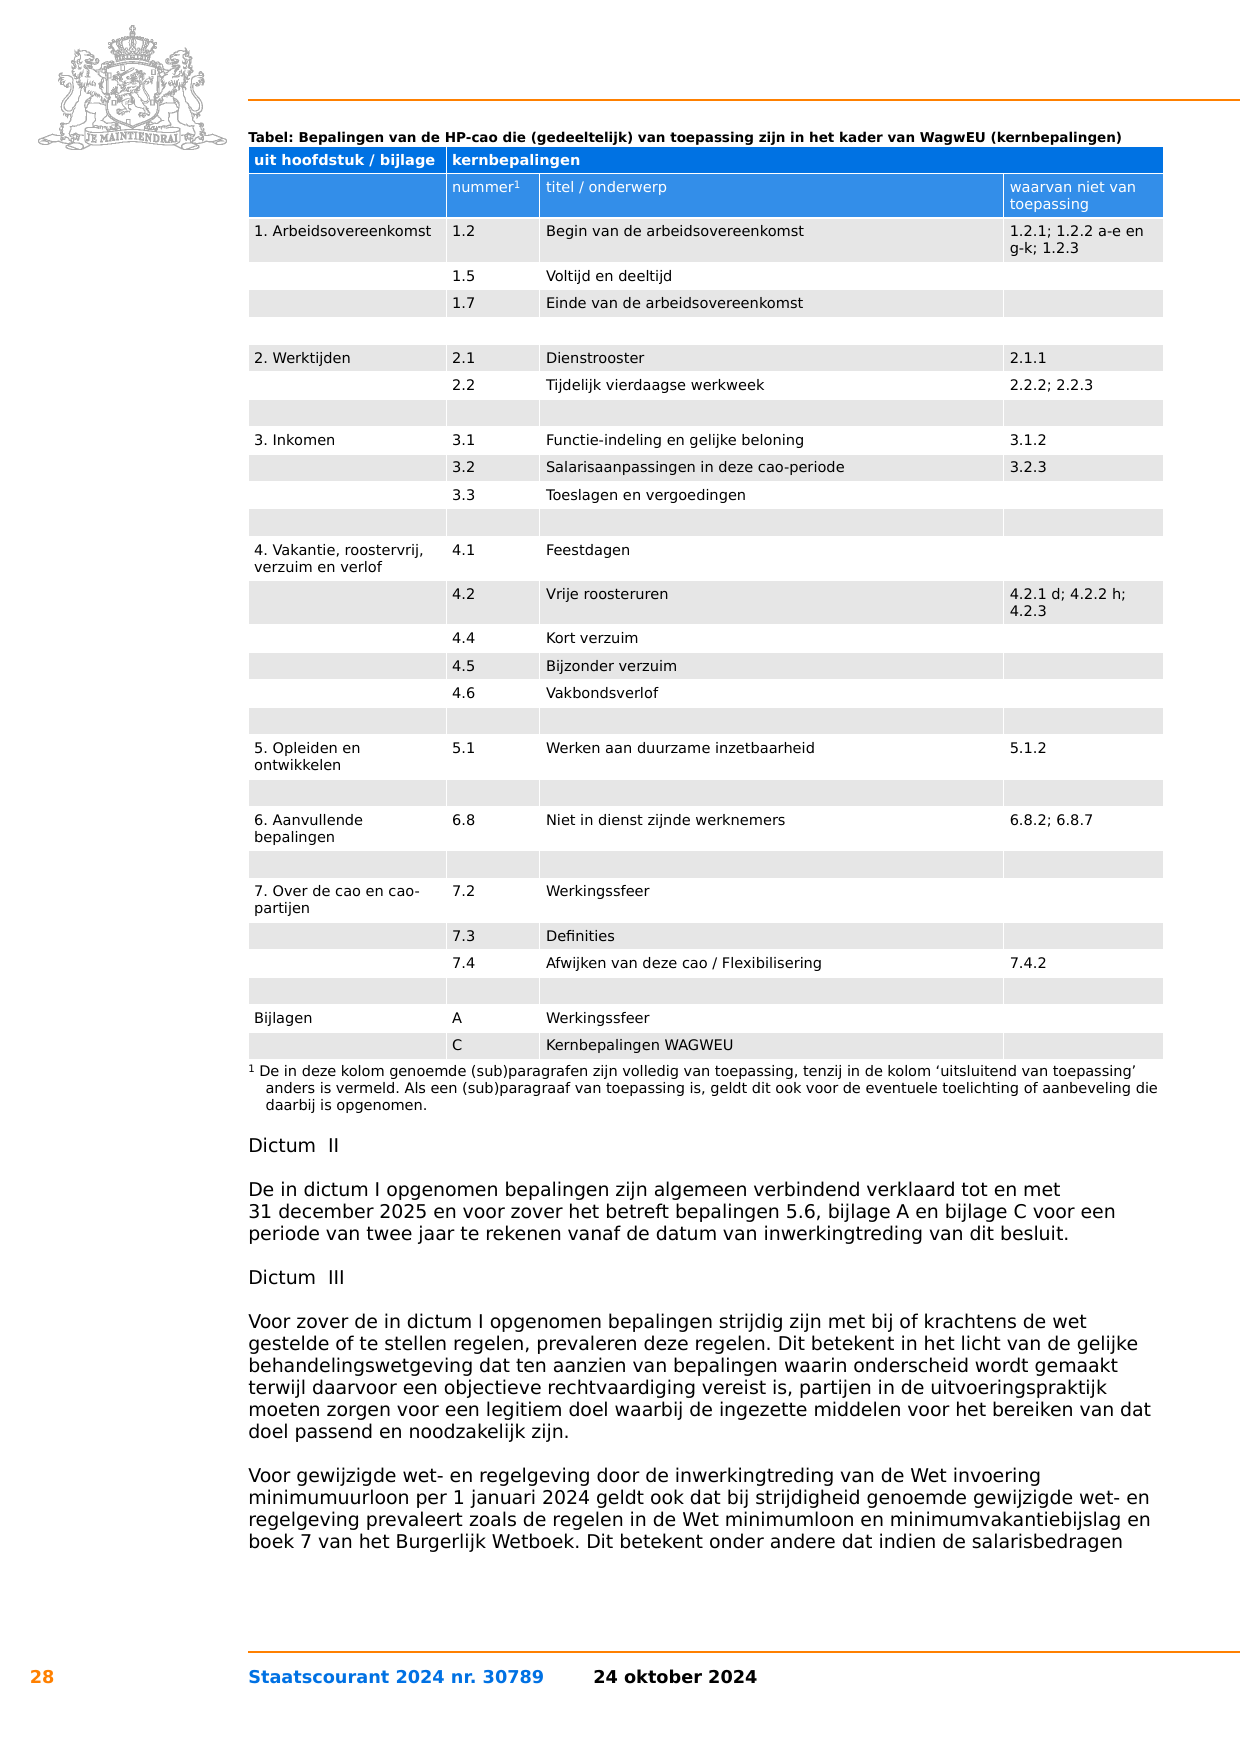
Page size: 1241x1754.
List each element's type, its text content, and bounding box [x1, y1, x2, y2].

table_header Tabel: Bepalingen van de HP-cao die (gedeeltelijk) van toepassing zijn in het kader van WagwEU (kernbepalingen) [248, 130, 1163, 146]
table_cell 1.2.1; 1.2.2 a-e en g-k; 1.2.3 [1004, 219, 1163, 262]
table_cell 1.5 [447, 263, 539, 289]
table_cell [249, 653, 446, 679]
table_cell 7.2 [447, 879, 539, 922]
table_cell 4.6 [447, 680, 539, 707]
table_cell [249, 455, 446, 481]
table_cell [1004, 680, 1163, 707]
table_cell [249, 400, 446, 426]
table_cell [1004, 1033, 1163, 1059]
table_cell [1004, 653, 1163, 679]
table_cell 1 De in deze kolom genoemde (sub)paragrafen zijn volledig van toepassing, tenzij in de kolom ‘uitsluitend van toepassing’ anders is vermeld. Als een (sub)paragraaf van toepassing is, geldt dit ook voor de eventuele toelichting of aanbeveling die daarbij is opgenomen. [248, 1060, 1163, 1113]
table_cell Bijlagen [249, 1005, 446, 1032]
table_cell 4.5 [447, 653, 539, 679]
table_cell 4.2 [447, 581, 539, 624]
table_cell 2.2 [447, 373, 539, 399]
table_cell Dienstrooster [540, 345, 1003, 371]
table_cell 5.1 [447, 735, 539, 778]
table_cell Werken aan duurzame inzetbaarheid [540, 735, 1003, 778]
table_cell 7. Over de cao en cao-partijen [249, 879, 446, 922]
table_cell 4. Vakantie, roostervrij, verzuim en verlof [249, 537, 446, 580]
table_cell 1. Arbeidsovereenkomst [249, 219, 446, 262]
table_cell [249, 482, 446, 508]
table_cell Definities [540, 923, 1003, 949]
table_cell [540, 780, 1003, 806]
table_cell [1004, 400, 1163, 426]
table_cell Kort verzuim [540, 626, 1003, 652]
table_cell [249, 978, 446, 1004]
text De in dictum I opgenomen bepalingen zijn algemeen verbindend verklaard tot en met 31 december 2025 en voor zover het betreft bepalingen 5.6, bijlage A en bijlage C voor een periode van twee jaar te rekenen vanaf de datum van inwerkingtreding van dit besluit. [248, 1179, 1163, 1245]
table_cell 3.2.3 [1004, 455, 1163, 481]
table_cell [1004, 318, 1163, 344]
table_cell [1004, 708, 1163, 734]
table_cell [249, 1033, 446, 1059]
table_cell 7.4 [447, 950, 539, 977]
table_cell [447, 509, 539, 536]
table_cell [1004, 780, 1163, 806]
table_cell [447, 978, 539, 1004]
table_cell 1.2 [447, 219, 539, 262]
table_cell [1004, 1005, 1163, 1032]
table_cell C [447, 1033, 539, 1059]
table_cell [447, 780, 539, 806]
table_cell Feestdagen [540, 537, 1003, 580]
table_cell 5. Opleiden en ontwikkelen [249, 735, 446, 778]
table_cell 7.4.2 [1004, 950, 1163, 977]
table_cell 4.1 [447, 537, 539, 580]
table_cell Begin van de arbeidsovereenkomst [540, 219, 1003, 262]
table_cell Toeslagen en vergoedingen [540, 482, 1003, 508]
table_cell Werkingssfeer [540, 1005, 1003, 1032]
table_cell [1004, 626, 1163, 652]
table_cell Niet in dienst zijnde werknemers [540, 807, 1003, 850]
table_cell [1004, 978, 1163, 1004]
table_cell [540, 978, 1003, 1004]
table_cell [1004, 509, 1163, 536]
picture [38, 25, 227, 150]
table_cell [1004, 879, 1163, 922]
table_cell [249, 174, 446, 217]
table_cell uit hoofdstuk / bijlage [249, 147, 446, 173]
table_cell [540, 509, 1003, 536]
table_cell 6.8 [447, 807, 539, 850]
table_cell 4.2.1 d; 4.2.2 h; 4.2.3 [1004, 581, 1163, 624]
table_cell [1004, 851, 1163, 878]
table_cell Functie-indeling en gelijke beloning [540, 427, 1003, 453]
table_cell [1004, 290, 1163, 317]
table_cell A [447, 1005, 539, 1032]
table_cell [249, 263, 446, 289]
table_cell [249, 851, 446, 878]
table_cell 7.3 [447, 923, 539, 949]
text Dictum II [248, 1135, 1163, 1157]
table_cell kernbepalingen [447, 147, 1163, 173]
table_cell [249, 581, 446, 624]
table_cell [447, 318, 539, 344]
table_cell Vakbondsverlof [540, 680, 1003, 707]
table_cell 4.4 [447, 626, 539, 652]
text Voor zover de in dictum I opgenomen bepalingen strijdig zijn met bij of krachtens de wet gestelde of te stellen regelen, prevaleren deze regelen. Dit betekent in het licht van de gelijke behandelingswetgeving dat ten aanzien van bepalingen waarin onderscheid wordt gemaakt terwijl daarvoor een objectieve rechtvaardiging vereist is, partijen in de uitvoeringspraktijk moeten zorgen voor een legitiem doel waarbij de ingezette middelen voor het bereiken van dat doel passend en noodzakelijk zijn. [248, 1311, 1163, 1443]
table_cell 3.3 [447, 482, 539, 508]
table_cell [249, 373, 446, 399]
table_cell [447, 400, 539, 426]
table_cell titel / onderwerp [540, 174, 1003, 217]
table_cell 6. Aanvullende bepalingen [249, 807, 446, 850]
table_cell [1004, 482, 1163, 508]
table_cell 3.2 [447, 455, 539, 481]
table_cell Afwijken van deze cao / Flexibilisering [540, 950, 1003, 977]
table_cell Werkingssfeer [540, 879, 1003, 922]
table_cell 2.2.2; 2.2.3 [1004, 373, 1163, 399]
table_cell [249, 626, 446, 652]
table_cell [249, 923, 446, 949]
table_cell Voltijd en deeltijd [540, 263, 1003, 289]
text Voor gewijzigde wet- en regelgeving door de inwerkingtreding van de Wet invoering minimumuurloon per 1 januari 2024 geldt ook dat bij strijdigheid genoemde gewijzigde wet- en regelgeving prevaleert zoals de regelen in de Wet minimumloon en minimumvakantiebijslag en boek 7 van het Burgerlijk Wetboek. Dit betekent onder andere dat indien de salarisbedragen [248, 1465, 1163, 1553]
table_cell [249, 290, 446, 317]
table_cell [249, 509, 446, 536]
table_cell [540, 708, 1003, 734]
table_cell 2.1 [447, 345, 539, 371]
table_cell 3.1 [447, 427, 539, 453]
table_cell 6.8.2; 6.8.7 [1004, 807, 1163, 850]
table_cell Kernbepalingen WAGWEU [540, 1033, 1003, 1059]
table_cell [249, 708, 446, 734]
table_cell Einde van de arbeidsovereenkomst [540, 290, 1003, 317]
table_cell [1004, 537, 1163, 580]
table_cell [1004, 263, 1163, 289]
table_cell 3.1.2 [1004, 427, 1163, 453]
table_cell nummer1 [447, 174, 539, 217]
table_cell 2. Werktijden [249, 345, 446, 371]
table_cell waarvan niet van toepassing [1004, 174, 1163, 217]
table_cell 1.7 [447, 290, 539, 317]
text Dictum III [248, 1267, 1163, 1289]
table_cell Vrije roosteruren [540, 581, 1003, 624]
table_cell 3. Inkomen [249, 427, 446, 453]
table_cell [540, 400, 1003, 426]
table_cell [447, 708, 539, 734]
table_cell 5.1.2 [1004, 735, 1163, 778]
table_cell [540, 851, 1003, 878]
table_cell [447, 851, 539, 878]
table_cell [249, 950, 446, 977]
table_cell Bijzonder verzuim [540, 653, 1003, 679]
table_cell [1004, 923, 1163, 949]
table_cell Salarisaanpassingen in deze cao-periode [540, 455, 1003, 481]
table_cell 2.1.1 [1004, 345, 1163, 371]
table_cell [540, 318, 1003, 344]
table_cell [249, 318, 446, 344]
table_cell [249, 680, 446, 707]
table_cell [249, 780, 446, 806]
table_cell Tijdelijk vierdaagse werkweek [540, 373, 1003, 399]
